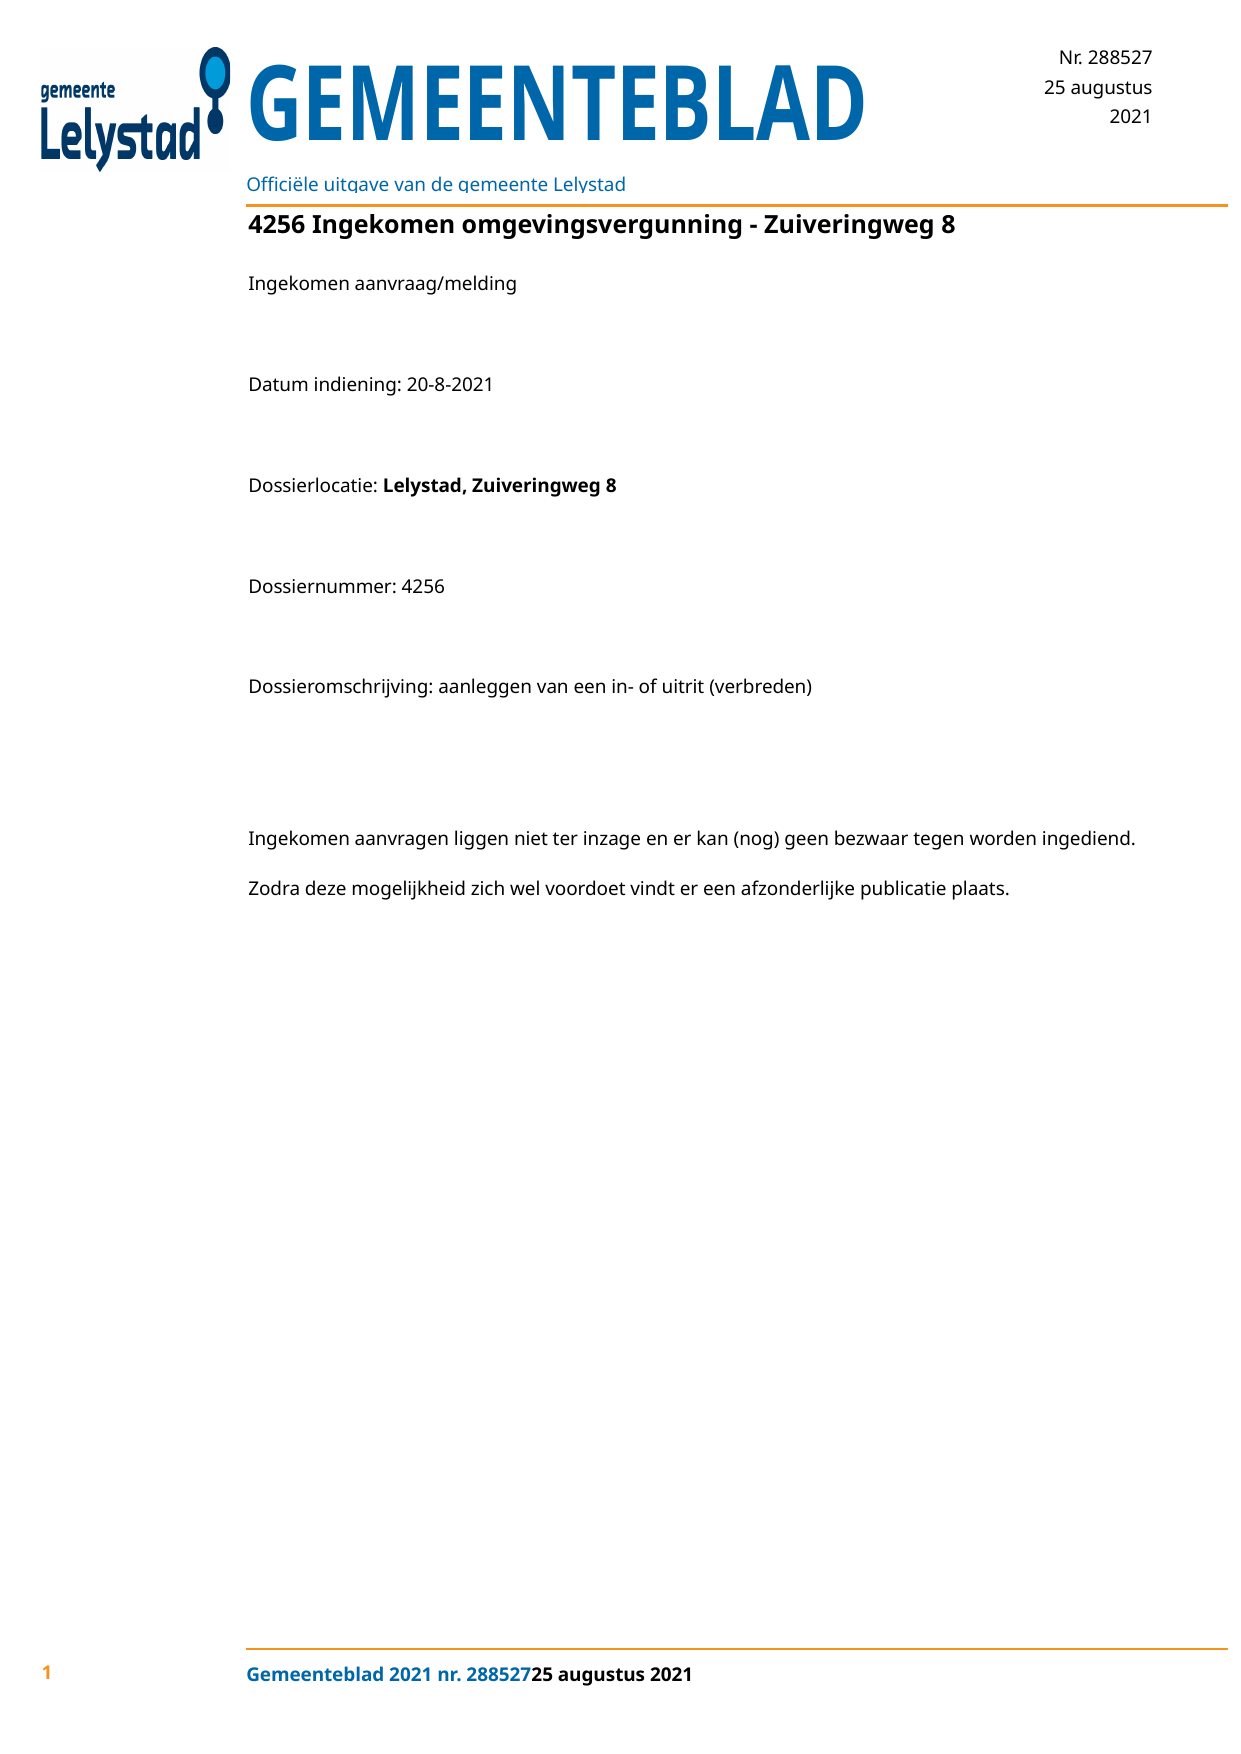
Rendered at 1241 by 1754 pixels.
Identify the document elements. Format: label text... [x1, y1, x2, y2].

text Zodra deze mogelijkheid zich wel voordoet vindt er een afzonderlijke publicatie plaats. [248, 875, 1152, 901]
text Dossiernummer: 4256 [248, 573, 1152, 598]
picture [41, 47, 231, 172]
text Datum indiening: 20-8-2021 [248, 371, 1152, 397]
text Dossierlocatie: Lelystad, Zuiveringweg 8 [248, 472, 1152, 498]
text 4256 Ingekomen omgevingsvergunning - Zuiveringweg 8 [248, 207, 1152, 241]
text Dossieromschrijving: aanleggen van een in- of uitrit (verbreden) [248, 674, 1152, 699]
text Ingekomen aanvragen liggen niet ter inzage en er kan (nog) geen bezwaar tegen worden ingediend. [248, 825, 1152, 851]
text Ingekomen aanvraag/melding [248, 270, 1152, 296]
